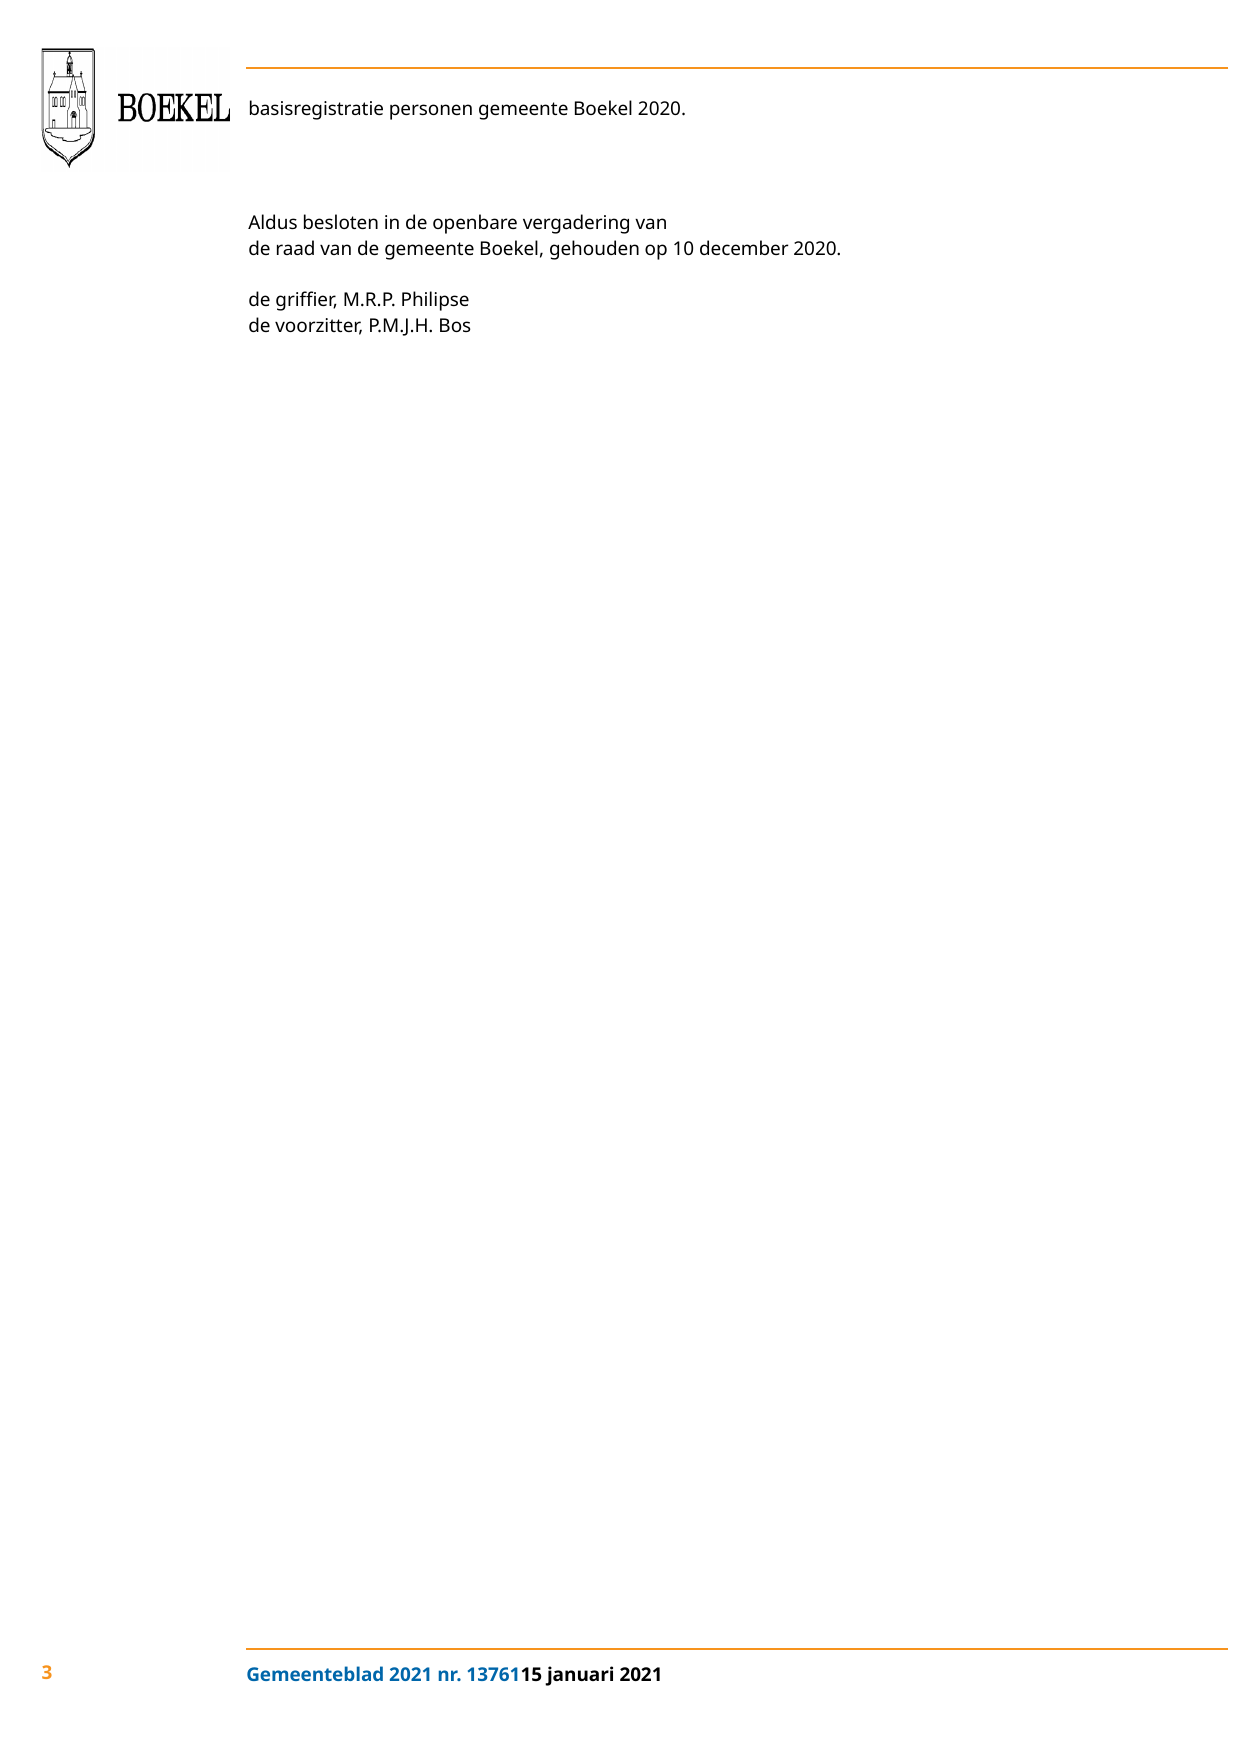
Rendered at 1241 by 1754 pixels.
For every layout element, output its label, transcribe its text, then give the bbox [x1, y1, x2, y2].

picture [41, 47, 231, 172]
text de griffier, M.R.P. Philipse [248, 286, 1152, 312]
text Aldus besloten in de openbare vergadering van [248, 209, 1152, 235]
text basisregistratie personen gemeente Boekel 2020. [248, 95, 1152, 121]
text de voorzitter, P.M.J.H. Bos [248, 312, 1152, 338]
text de raad van de gemeente Boekel, gehouden op 10 december 2020. [248, 235, 1152, 261]
